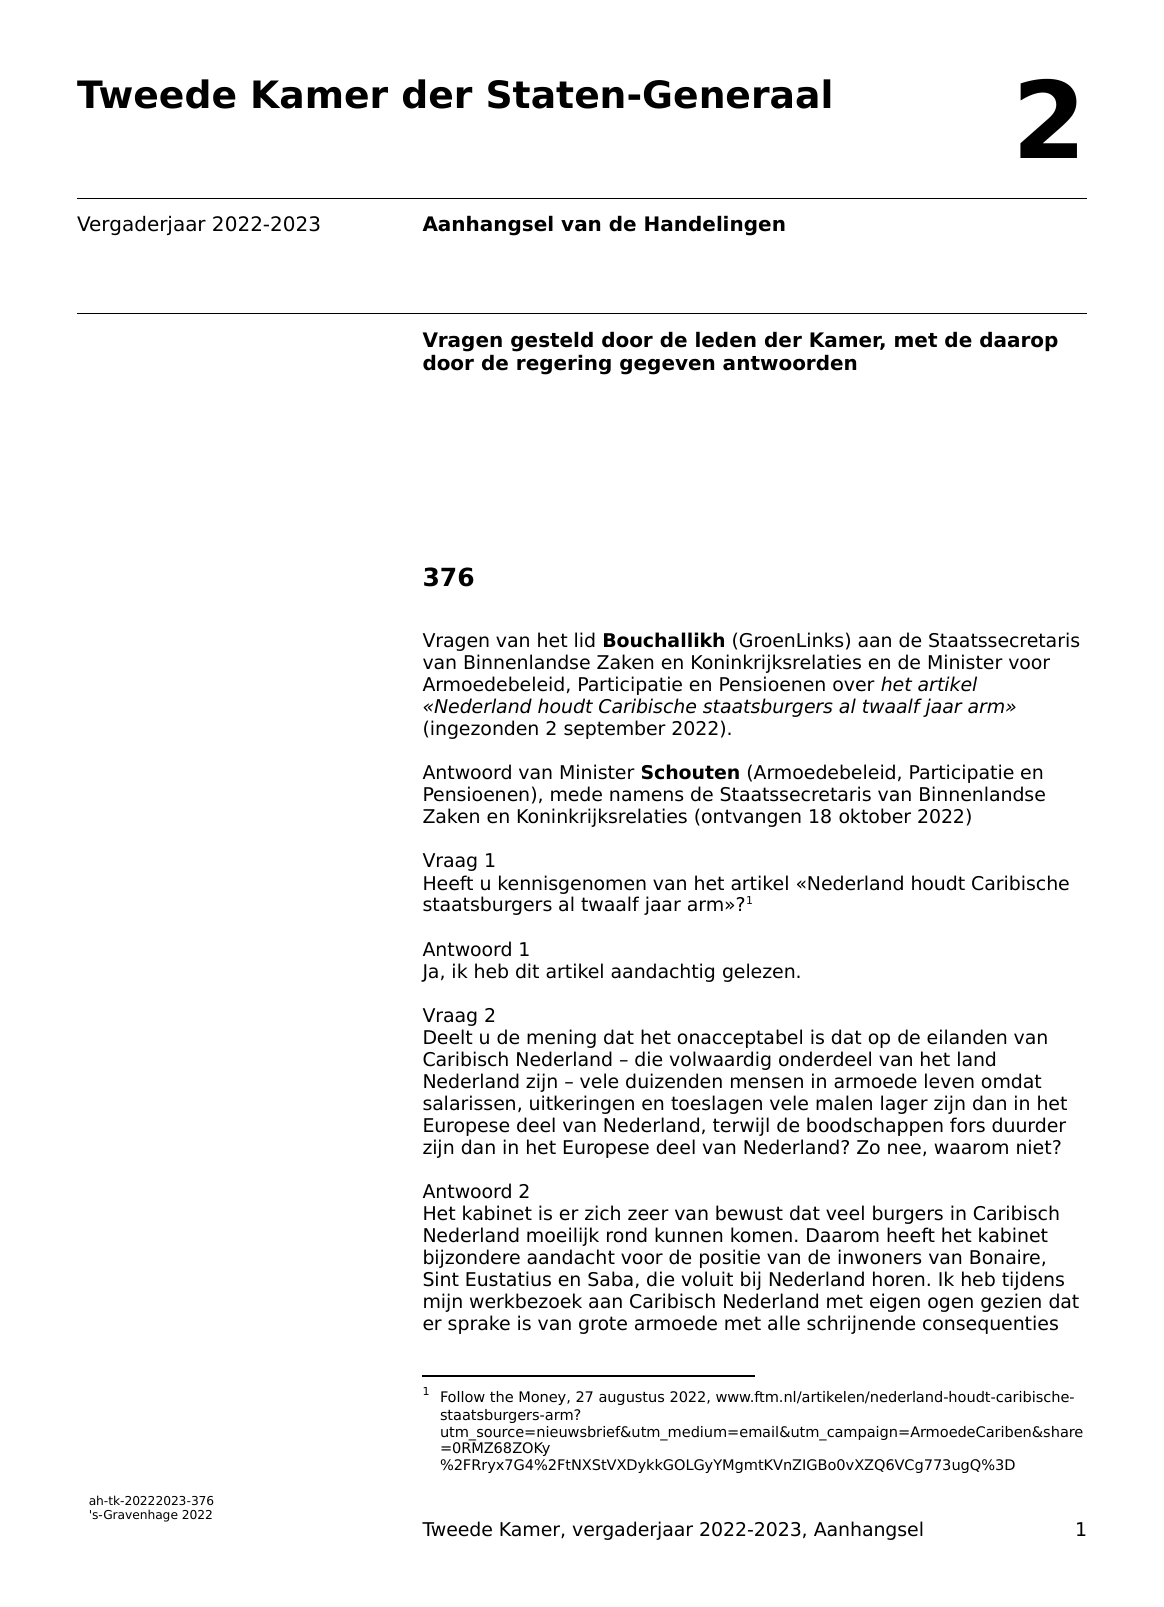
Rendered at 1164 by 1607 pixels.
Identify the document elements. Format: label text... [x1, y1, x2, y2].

table_header Tweede Kamer der Staten-Generaal [77, 59, 886, 198]
text Antwoord 1 [422, 938, 1087, 961]
text Antwoord 2 [422, 1181, 1087, 1203]
text Vragen van het lid Bouchallikh (GroenLinks) aan de Staatssecretaris van Binnenlandse Zaken en Koninkrijksrelaties en de Minister voor Armoedebeleid, Participatie en Pensioenen over het artikel «Nederland houdt Caribische staatsburgers al twaalf jaar arm» (ingezonden 2 september 2022). [422, 630, 1087, 740]
text Deelt u de mening dat het onacceptabel is dat op de eilanden van Caribisch Nederland – die volwaardig onderdeel van het land Nederland zijn – vele duizenden mensen in armoede leven omdat salarissen, uitkeringen en toeslagen vele malen lager zijn dan in het Europese deel van Nederland, terwijl de boodschappen fors duurder zijn dan in het Europese deel van Nederland? Zo nee, waarom niet? [422, 1027, 1087, 1158]
table_cell [77, 314, 422, 375]
table_cell Vergaderjaar 2022-2023 [77, 199, 422, 313]
text 376 [422, 563, 1087, 592]
table_cell Vragen gesteld door de leden der Kamer, met de daarop door de regering gegeven antwoorden [422, 314, 1087, 375]
text Follow the Money, 27 augustus 2022, www.ftm.nl/artikelen/nederland-houdt-caribische-staatsburgers-arm?utm_source=nieuwsbrief&utm_medium=email&utm_campaign=ArmoedeCariben&share=0RMZ68ZOKy%2FRryx7G4%2FtNXStVXDykkGOLGyYMgmtKVnZIGBo0vXZQ6VCg773ugQ%3D [422, 1385, 1087, 1474]
table_cell Aanhangsel van de Handelingen [422, 199, 1087, 313]
text Vraag 2 [422, 1005, 1087, 1027]
text Het kabinet is er zich zeer van bewust dat veel burgers in Caribisch Nederland moeilijk rond kunnen komen. Daarom heeft het kabinet bijzondere aandacht voor de positie van de inwoners van Bonaire, Sint Eustatius en Saba, die voluit bij Nederland horen. Ik heb tijdens mijn werkbezoek aan Caribisch Nederland met eigen ogen gezien dat er sprake is van grote armoede met alle schrijnende consequenties [422, 1203, 1087, 1334]
text ah-tk-20222023-376 [88, 1494, 323, 1508]
text Heeft u kennisgenomen van het artikel «Nederland houdt Caribische staatsburgers al twaalf jaar arm»? [422, 872, 1087, 916]
text Vraag 1 [422, 850, 1087, 872]
text 's-Gravenhage 2022 [88, 1508, 323, 1522]
table_header 2 [886, 59, 1087, 198]
text Antwoord van Minister Schouten (Armoedebeleid, Participatie en Pensioenen), mede namens de Staatssecretaris van Binnenlandse Zaken en Koninkrijksrelaties (ontvangen 18 oktober 2022) [422, 762, 1087, 828]
text Ja, ik heb dit artikel aandachtig gelezen. [422, 961, 1087, 982]
